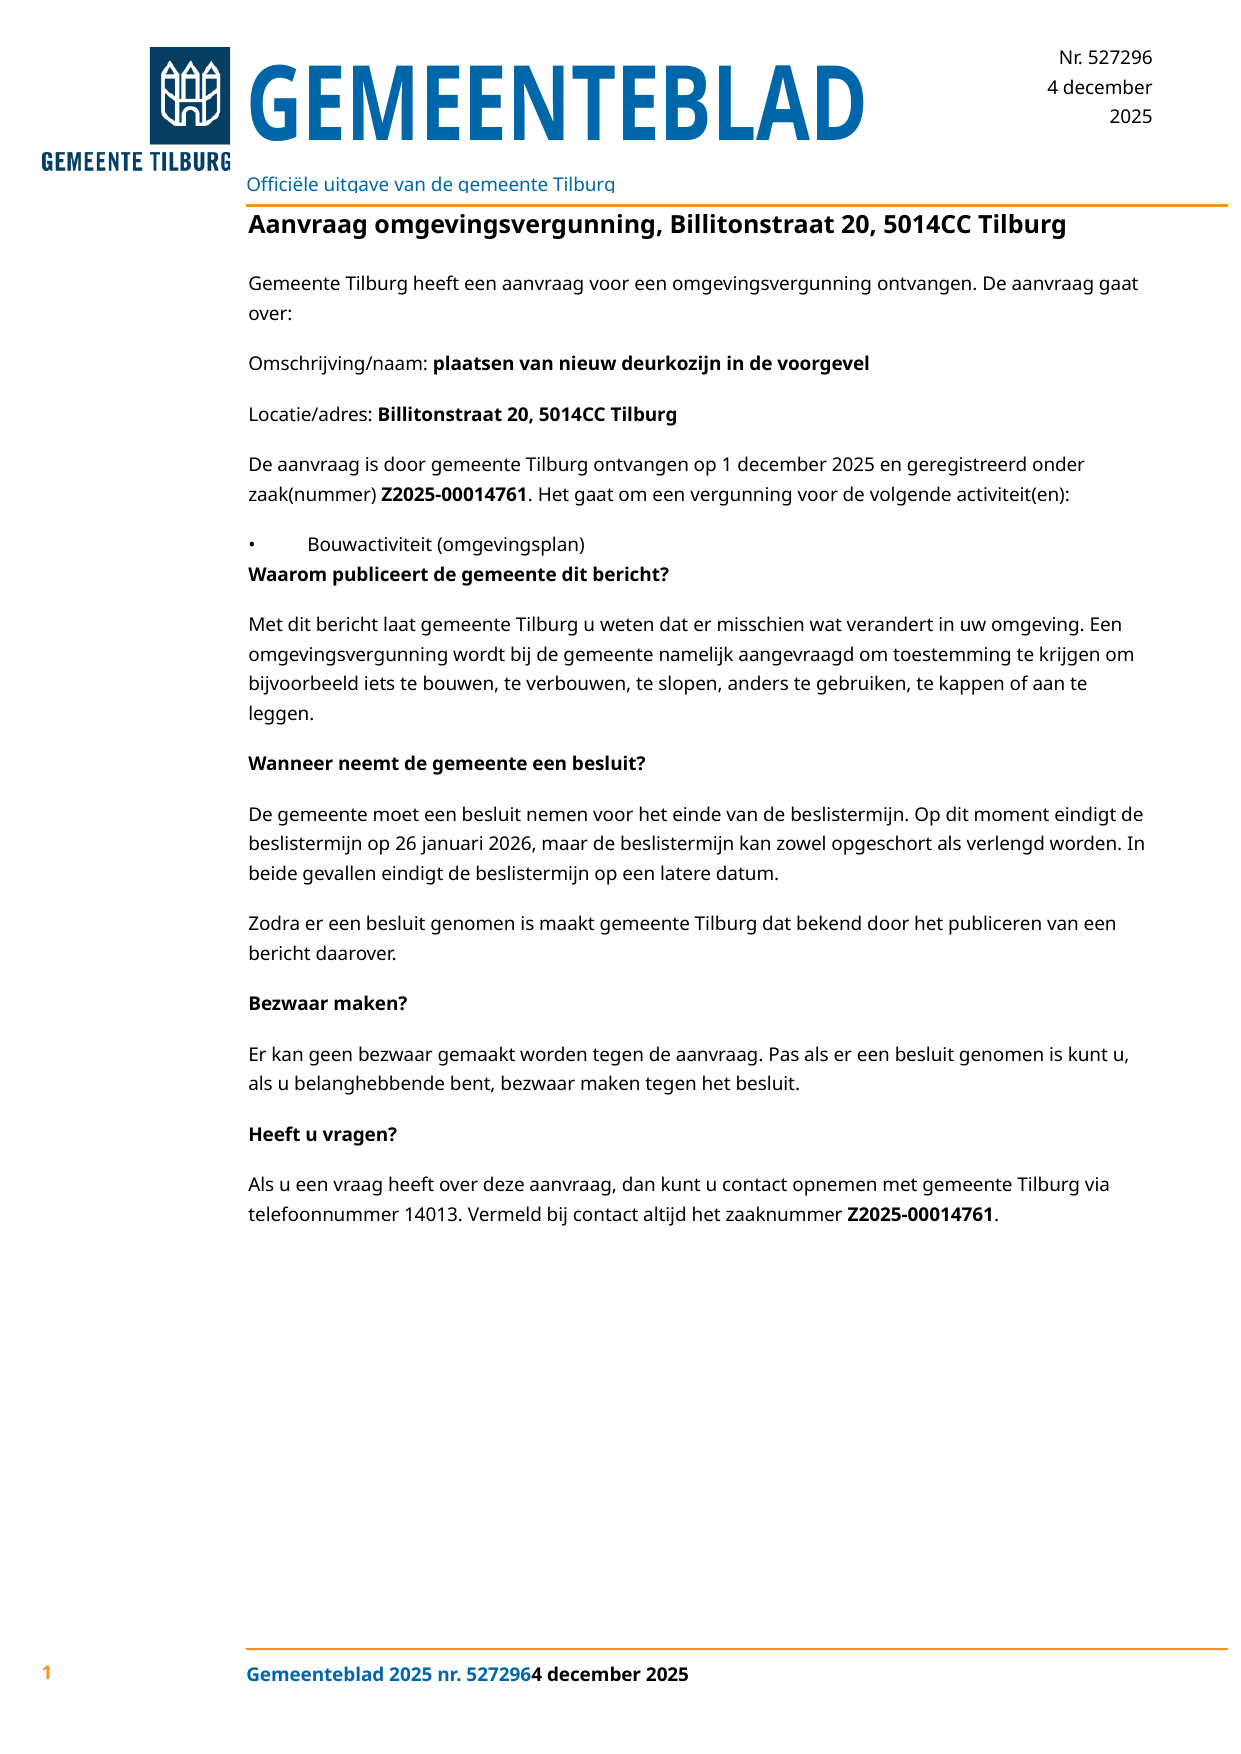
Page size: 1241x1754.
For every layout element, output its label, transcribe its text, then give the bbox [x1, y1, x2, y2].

picture [41, 47, 231, 172]
text Heeft u vragen? [248, 1121, 1152, 1146]
list Bouwactiviteit (omgevingsplan) [248, 531, 1152, 557]
text Wanneer neemt de gemeente een besluit? [248, 750, 1152, 776]
text Er kan geen bezwaar gemaakt worden tegen de aanvraag. Pas als er een besluit genomen is kunt u, als u belanghebbende bent, bezwaar maken tegen het besluit. [248, 1041, 1152, 1096]
text Omschrijving/naam: plaatsen van nieuw deurkozijn in de voorgevel [248, 350, 1152, 376]
text De aanvraag is door gemeente Tilburg ontvangen op 1 december 2025 en geregistreerd onder zaak(nummer) Z2025-00014761. Het gaat om een vergunning voor de volgende activiteit(en): [248, 451, 1152, 506]
text Gemeente Tilburg heeft een aanvraag voor een omgevingsvergunning ontvangen. De aanvraag gaat over: [248, 270, 1152, 326]
text Zodra er een besluit genomen is maakt gemeente Tilburg dat bekend door het publiceren van een bericht daarover. [248, 910, 1152, 966]
text Waarom publiceert de gemeente dit bericht? [248, 561, 1152, 586]
text Bezwaar maken? [248, 990, 1152, 1016]
text Locatie/adres: Billitonstraat 20, 5014CC Tilburg [248, 401, 1152, 426]
text De gemeente moet een besluit nemen voor het einde van de beslistermijn. Op dit moment eindigt de beslistermijn op 26 januari 2026, maar de beslistermijn kan zowel opgeschort als verlengd worden. In beide gevallen eindigt de beslistermijn op een latere datum. [248, 801, 1152, 886]
text Met dit bericht laat gemeente Tilburg u weten dat er misschien wat verandert in uw omgeving. Een omgevingsvergunning wordt bij de gemeente namelijk aangevraagd om toestemming te krijgen om bijvoorbeeld iets te bouwen, te verbouwen, te slopen, anders te gebruiken, te kappen of aan te leggen. [248, 611, 1152, 726]
text Aanvraag omgevingsvergunning, Billitonstraat 20, 5014CC Tilburg [248, 207, 1152, 241]
text Als u een vraag heeft over deze aanvraag, dan kunt u contact opnemen met gemeente Tilburg via telefoonnummer 14013. Vermeld bij contact altijd het zaaknummer Z2025-00014761. [248, 1171, 1152, 1226]
